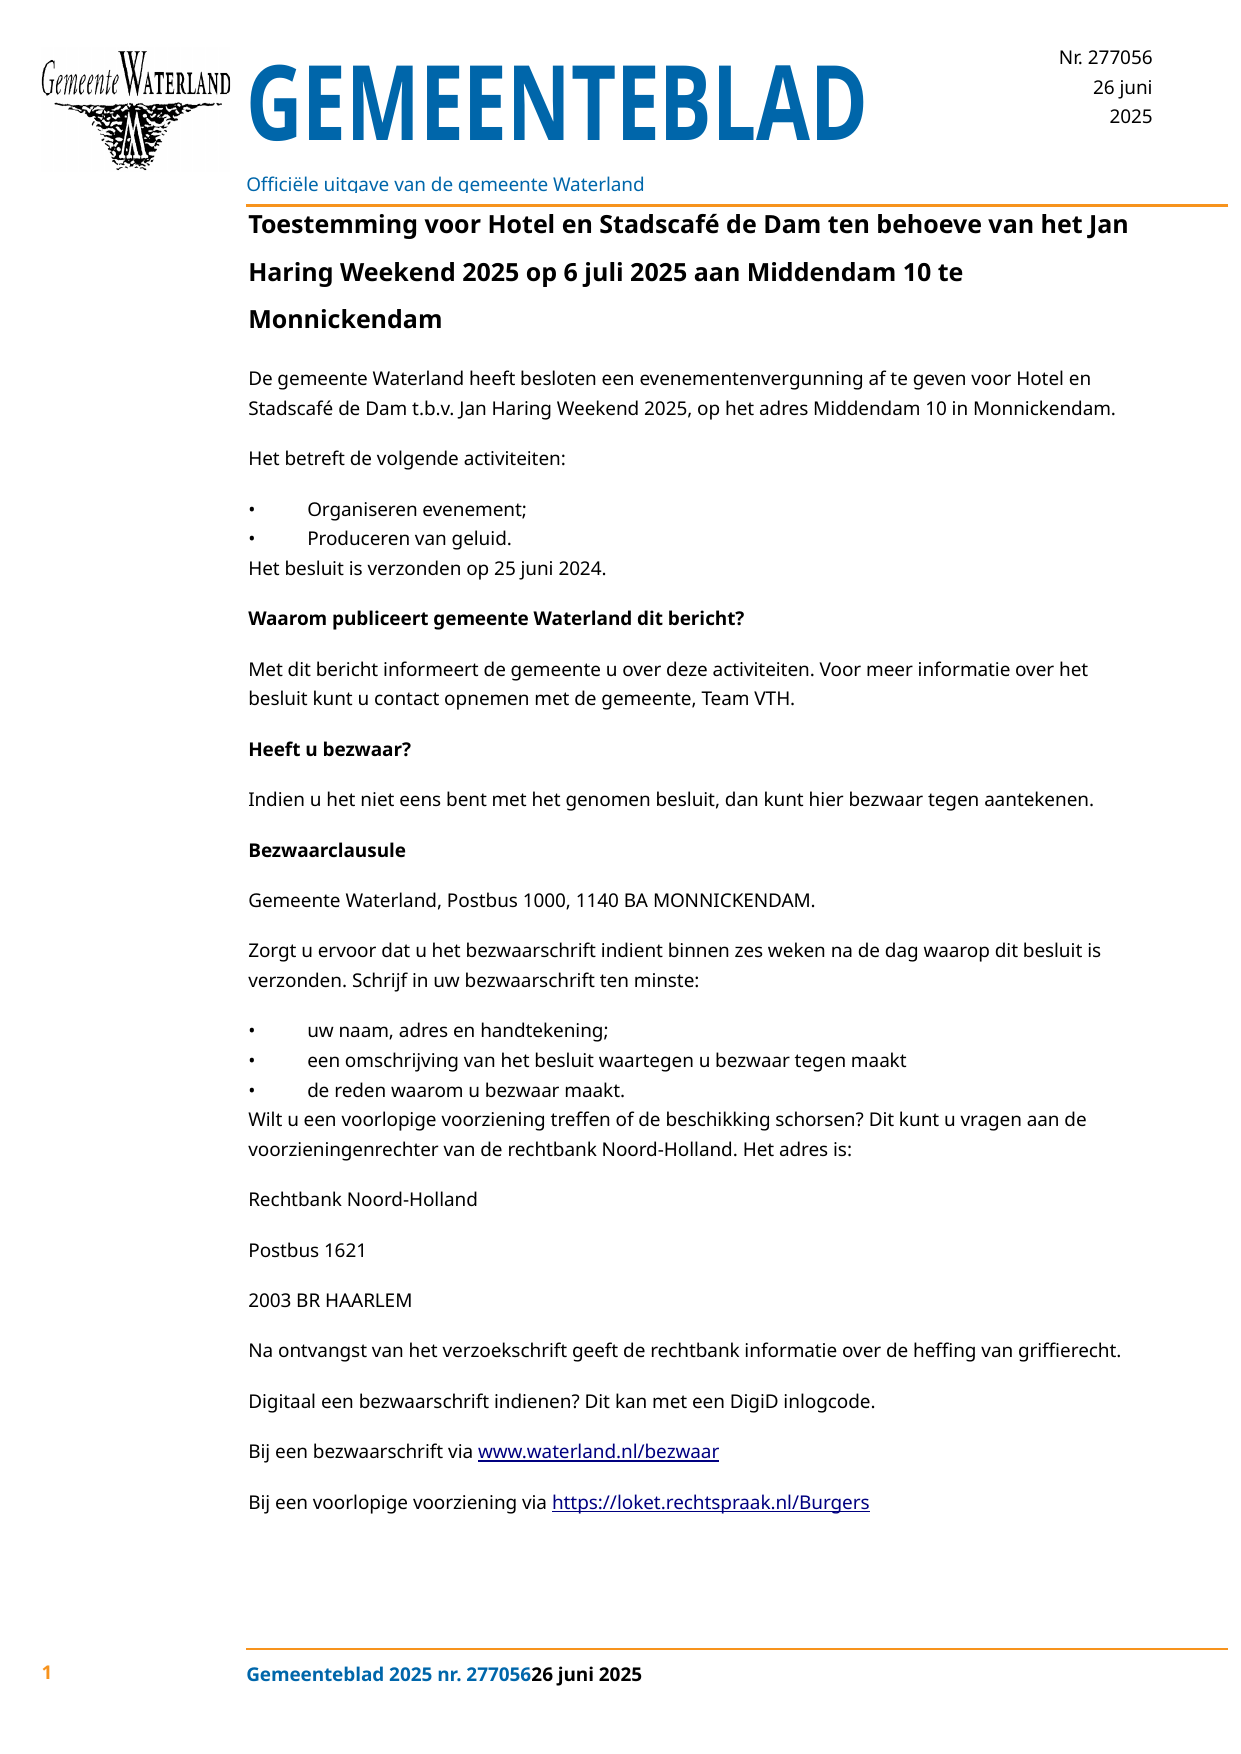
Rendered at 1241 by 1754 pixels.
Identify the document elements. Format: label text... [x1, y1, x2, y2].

list Produceren van geluid. [248, 526, 1152, 551]
text Postbus 1621 [248, 1237, 1152, 1262]
text Indien u het niet eens bent met het genomen besluit, dan kunt hier bezwaar tegen aantekenen. [248, 786, 1152, 812]
text Het betreft de volgende activiteiten: [248, 446, 1152, 471]
picture [41, 47, 231, 172]
text Zorgt u ervoor dat u het bezwaarschrift indient binnen zes weken na de dag waarop dit besluit is verzonden. Schrijf in uw bezwaarschrift ten minste: [248, 938, 1152, 993]
text Waarom publiceert gemeente Waterland dit bericht? [248, 606, 1152, 631]
text Het besluit is verzonden op 25 juni 2024. [248, 555, 1152, 581]
list uw naam, adres en handtekening; [248, 1018, 1152, 1043]
text Heeft u bezwaar? [248, 736, 1152, 762]
list de reden waarom u bezwaar maakt. [248, 1077, 1152, 1102]
list een omschrijving van het besluit waartegen u bezwaar tegen maakt [248, 1047, 1152, 1073]
text Bij een bezwaarschrift via www.waterland.nl/bezwaar [248, 1438, 1152, 1464]
text Na ontvangst van het verzoekschrift geeft de rechtbank informatie over de heffing van griffierecht. [248, 1338, 1152, 1363]
text Rechtbank Noord-Holland [248, 1186, 1152, 1212]
text Met dit bericht informeert de gemeente u over deze activiteiten. Voor meer informatie over het besluit kunt u contact opnemen met de gemeente, Team VTH. [248, 656, 1152, 711]
text De gemeente Waterland heeft besloten een evenementenvergunning af te geven voor Hotel en Stadscafé de Dam t.b.v. Jan Haring Weekend 2025, op het adres Middendam 10 in Monnickendam. [248, 366, 1152, 421]
text Toestemming voor Hotel en Stadscafé de Dam ten behoeve van het Jan Haring Weekend 2025 op 6 juli 2025 aan Middendam 10 te Monnickendam [248, 207, 1152, 336]
text 2003 BR HAARLEM [248, 1287, 1152, 1313]
text Wilt u een voorlopige voorziening treffen of de beschikking schorsen? Dit kunt u vragen aan de voorzieningenrechter van de rechtbank Noord-Holland. Het adres is: [248, 1106, 1152, 1162]
text Bij een voorlopige voorziening via https://loket.rechtspraak.nl/Burgers [248, 1489, 1152, 1514]
text Bezwaarclausule [248, 837, 1152, 862]
text Digitaal een bezwaarschrift indienen? Dit kan met een DigiD inlogcode. [248, 1388, 1152, 1414]
text Gemeente Waterland, Postbus 1000, 1140 BA MONNICKENDAM. [248, 887, 1152, 913]
list Organiseren evenement; [248, 496, 1152, 522]
